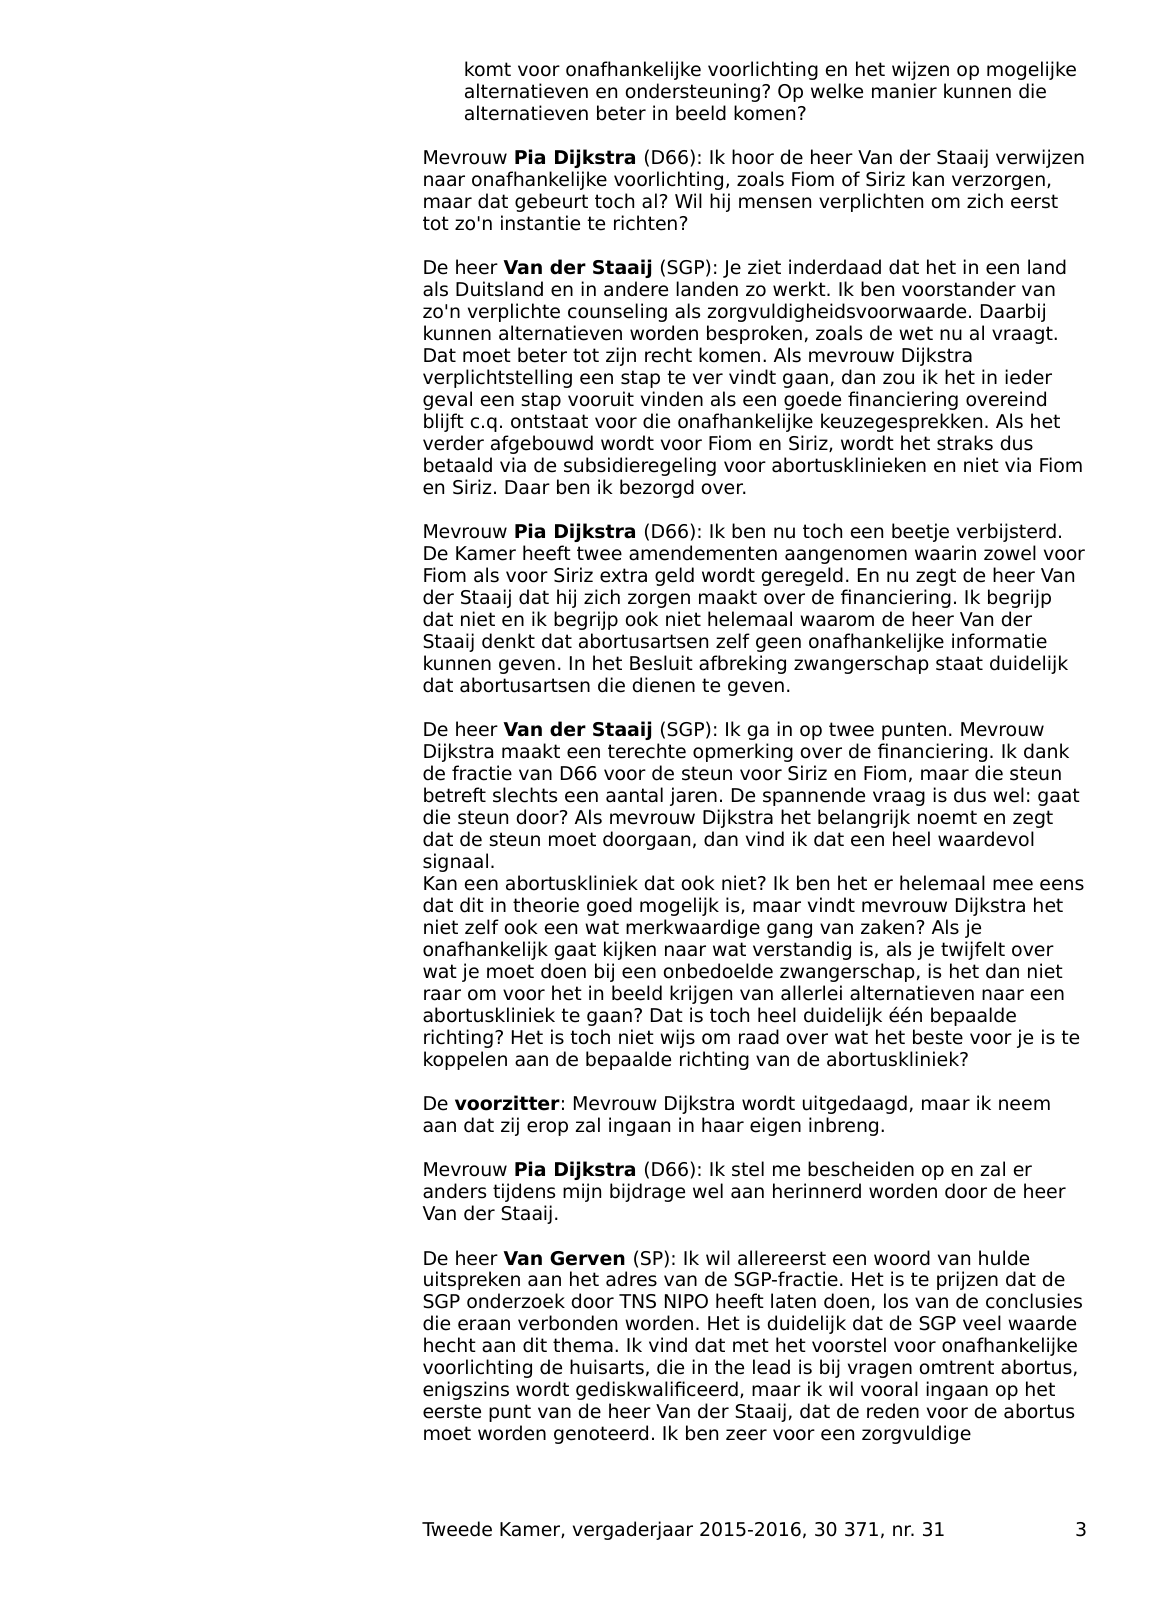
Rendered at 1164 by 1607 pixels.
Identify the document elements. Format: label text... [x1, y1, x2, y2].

text De voorzitter: Mevrouw Dijkstra wordt uitgedaagd, maar ik neem aan dat zij erop zal ingaan in haar eigen inbreng. [422, 1093, 1087, 1137]
text De heer Van der Staaij (SGP): Je ziet inderdaad dat het in een land als Duitsland en in andere landen zo werkt. Ik ben voorstander van zo'n verplichte counseling als zorgvuldigheidsvoorwaarde. Daarbij kunnen alternatieven worden besproken, zoals de wet nu al vraagt. Dat moet beter tot zijn recht komen. Als mevrouw Dijkstra verplichtstelling een stap te ver vindt gaan, dan zou ik het in ieder geval een stap vooruit vinden als een goede financiering overeind blijft c.q. ontstaat voor die onafhankelijke keuzegesprekken. Als het verder afgebouwd wordt voor Fiom en Siriz, wordt het straks dus betaald via de subsidieregeling voor abortusklinieken en niet via Fiom en Siriz. Daar ben ik bezorgd over. [422, 257, 1087, 499]
text Kan een abortuskliniek dat ook niet? Ik ben het er helemaal mee eens dat dit in theorie goed mogelijk is, maar vindt mevrouw Dijkstra het niet zelf ook een wat merkwaardige gang van zaken? Als je onafhankelijk gaat kijken naar wat verstandig is, als je twijfelt over wat je moet doen bij een onbedoelde zwangerschap, is het dan niet raar om voor het in beeld krijgen van allerlei alternatieven naar een abortuskliniek te gaan? Dat is toch heel duidelijk één bepaalde richting? Het is toch niet wijs om raad over wat het beste voor je is te koppelen aan de bepaalde richting van de abortuskliniek? [422, 873, 1087, 1071]
text Mevrouw Pia Dijkstra (D66): Ik hoor de heer Van der Staaij verwijzen naar onafhankelijke voorlichting, zoals Fiom of Siriz kan verzorgen, maar dat gebeurt toch al? Wil hij mensen verplichten om zich eerst tot zo'n instantie te richten? [422, 147, 1087, 235]
text De heer Van Gerven (SP): Ik wil allereerst een woord van hulde uitspreken aan het adres van de SGP-fractie. Het is te prijzen dat de SGP onderzoek door TNS NIPO heeft laten doen, los van de conclusies die eraan verbonden worden. Het is duidelijk dat de SGP veel waarde hecht aan dit thema. Ik vind dat met het voorstel voor onafhankelijke voorlichting de huisarts, die in the lead is bij vragen omtrent abortus, enigszins wordt gediskwalificeerd, maar ik wil vooral ingaan op het eerste punt van de heer Van der Staaij, dat de reden voor de abortus moet worden genoteerd. Ik ben zeer voor een zorgvuldige [422, 1247, 1087, 1445]
text Mevrouw Pia Dijkstra (D66): Ik ben nu toch een beetje verbijsterd. De Kamer heeft twee amendementen aangenomen waarin zowel voor Fiom als voor Siriz extra geld wordt geregeld. En nu zegt de heer Van der Staaij dat hij zich zorgen maakt over de financiering. Ik begrijp dat niet en ik begrijp ook niet helemaal waarom de heer Van der Staaij denkt dat abortusartsen zelf geen onafhankelijke informatie kunnen geven. In het Besluit afbreking zwangerschap staat duidelijk dat abortusartsen die dienen te geven. [422, 521, 1087, 697]
text Mevrouw Pia Dijkstra (D66): Ik stel me bescheiden op en zal er anders tijdens mijn bijdrage wel aan herinnerd worden door de heer Van der Staaij. [422, 1159, 1087, 1225]
text komt voor onafhankelijke voorlichting en het wijzen op mogelijke alternatieven en ondersteuning? Op welke manier kunnen die alternatieven beter in beeld komen? [422, 59, 1087, 125]
text De heer Van der Staaij (SGP): Ik ga in op twee punten. Mevrouw Dijkstra maakt een terechte opmerking over de financiering. Ik dank de fractie van D66 voor de steun voor Siriz en Fiom, maar die steun betreft slechts een aantal jaren. De spannende vraag is dus wel: gaat die steun door? Als mevrouw Dijkstra het belangrijk noemt en zegt dat de steun moet doorgaan, dan vind ik dat een heel waardevol signaal. [422, 719, 1087, 873]
